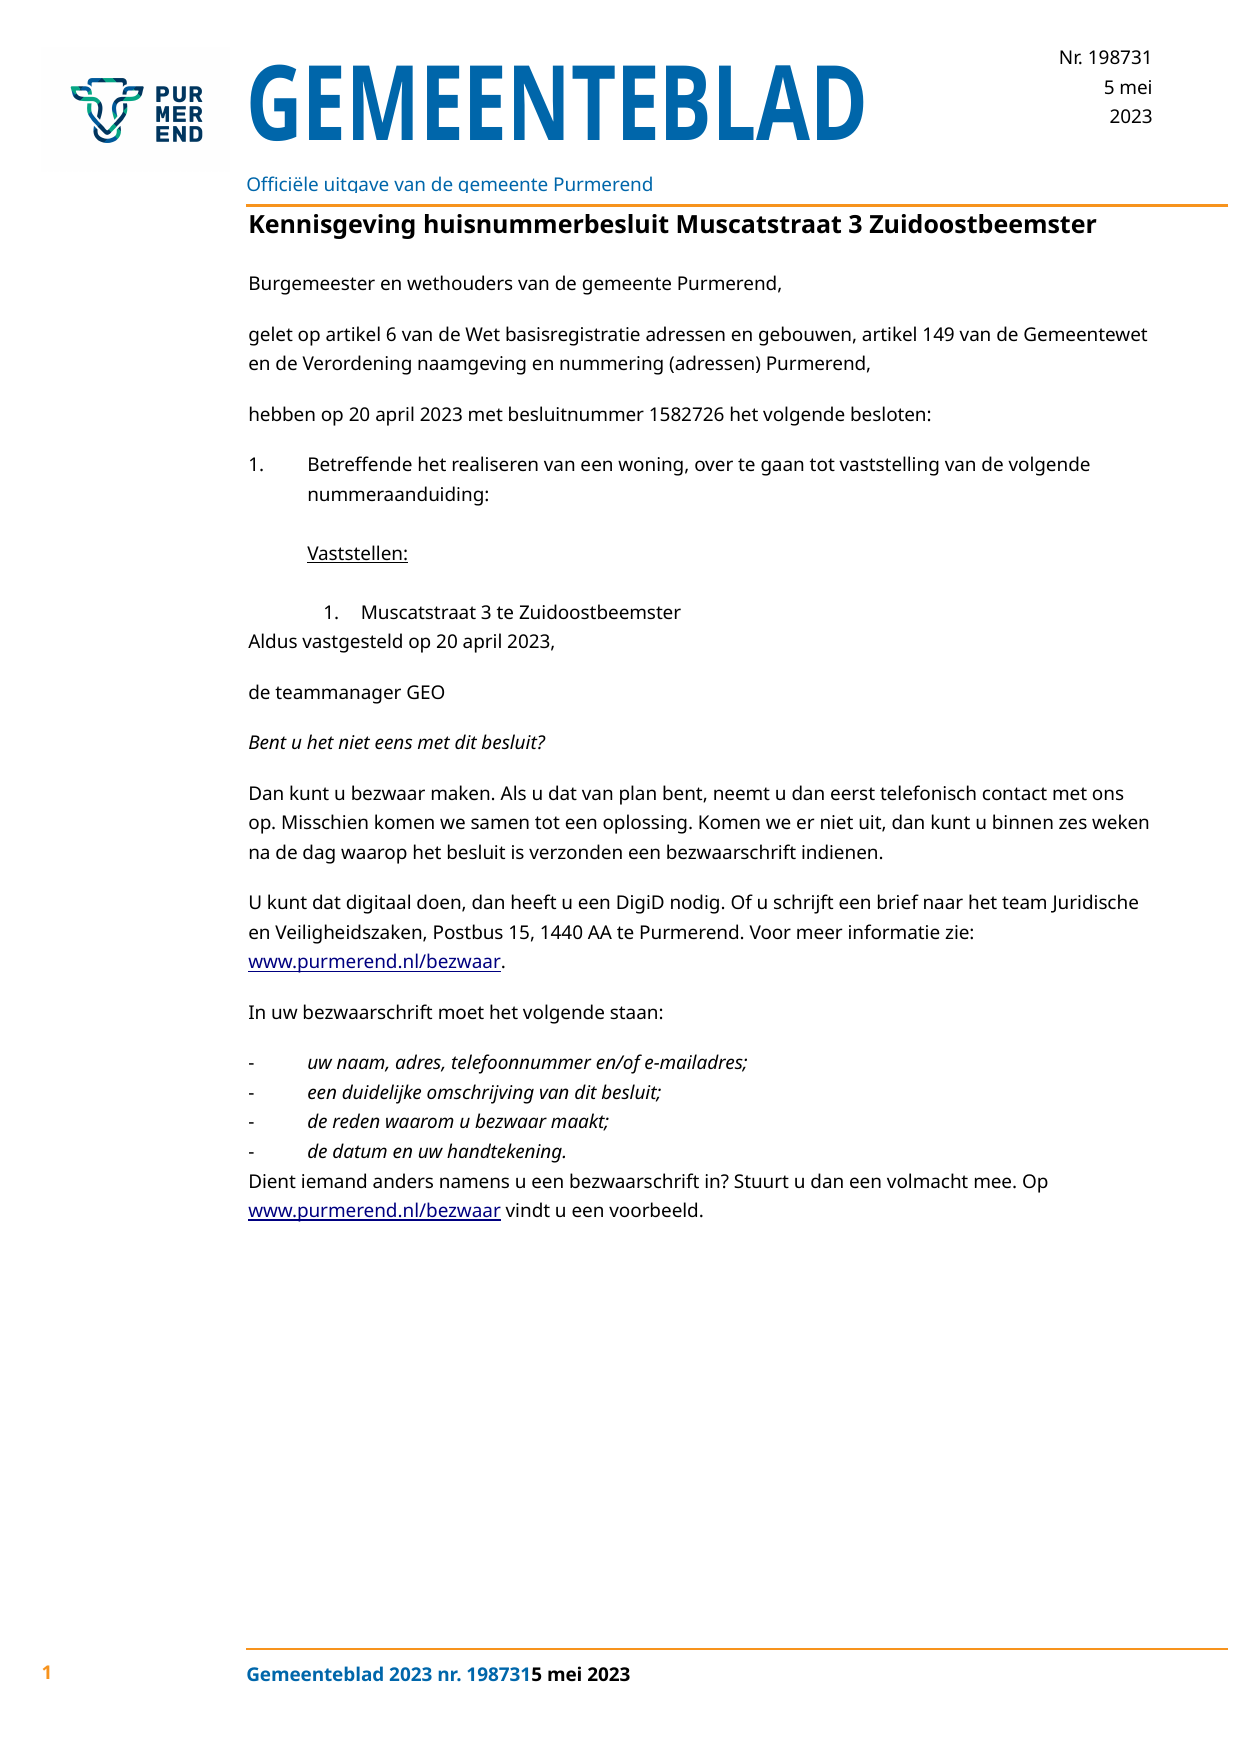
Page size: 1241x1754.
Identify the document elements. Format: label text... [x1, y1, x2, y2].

text Dient iemand anders namens u een bezwaarschrift in? Stuurt u dan een volmacht mee. Op www.purmerend.nl/bezwaar vindt u een voorbeeld. [248, 1168, 1152, 1223]
text Kennisgeving huisnummerbesluit Muscatstraat 3 Zuidoostbeemster [248, 207, 1152, 241]
text gelet op artikel 6 van de Wet basisregistratie adressen en gebouwen, artikel 149 van de Gemeentewet en de Verordening naamgeving en nummering (adressen) Purmerend, [248, 321, 1152, 376]
picture [41, 47, 231, 172]
list Muscatstraat 3 te Zuidoostbeemster [323, 599, 1152, 625]
list de datum en uw handtekening. [248, 1138, 1152, 1164]
text U kunt dat digitaal doen, dan heeft u een DigiD nodig. Of u schrijft een brief naar het team Juridische en Veiligheidszaken, Postbus 15, 1440 AA te Purmerend. Voor meer informatie zie: www.purmerend.nl/bezwaar. [248, 889, 1152, 974]
text hebben op 20 april 2023 met besluitnummer 1582726 het volgende besloten: [248, 401, 1152, 426]
text Dan kunt u bezwaar maken. Als u dat van plan bent, neemt u dan eerst telefonisch contact met ons op. Misschien komen we samen tot een oplossing. Komen we er niet uit, dan kunt u binnen zes weken na de dag waarop het besluit is verzonden een bezwaarschrift indienen. [248, 780, 1152, 865]
list Betreffende het realiseren van een woning, over te gaan tot vaststelling van de volgende nummeraanduiding: [248, 451, 1152, 506]
text Burgemeester en wethouders van de gemeente Purmerend, [248, 270, 1152, 296]
list de reden waarom u bezwaar maakt; [248, 1109, 1152, 1134]
text de teammanager GEO [248, 679, 1152, 705]
list een duidelijke omschrijving van dit besluit; [248, 1079, 1152, 1105]
list uw naam, adres, telefoonnummer en/of e-mailadres; [248, 1049, 1152, 1075]
text Bent u het niet eens met dit besluit? [248, 729, 1152, 755]
text Aldus vastgesteld op 20 april 2023, [248, 629, 1152, 654]
list Vaststellen: [248, 540, 1152, 566]
text In uw bezwaarschrift moet het volgende staan: [248, 999, 1152, 1025]
